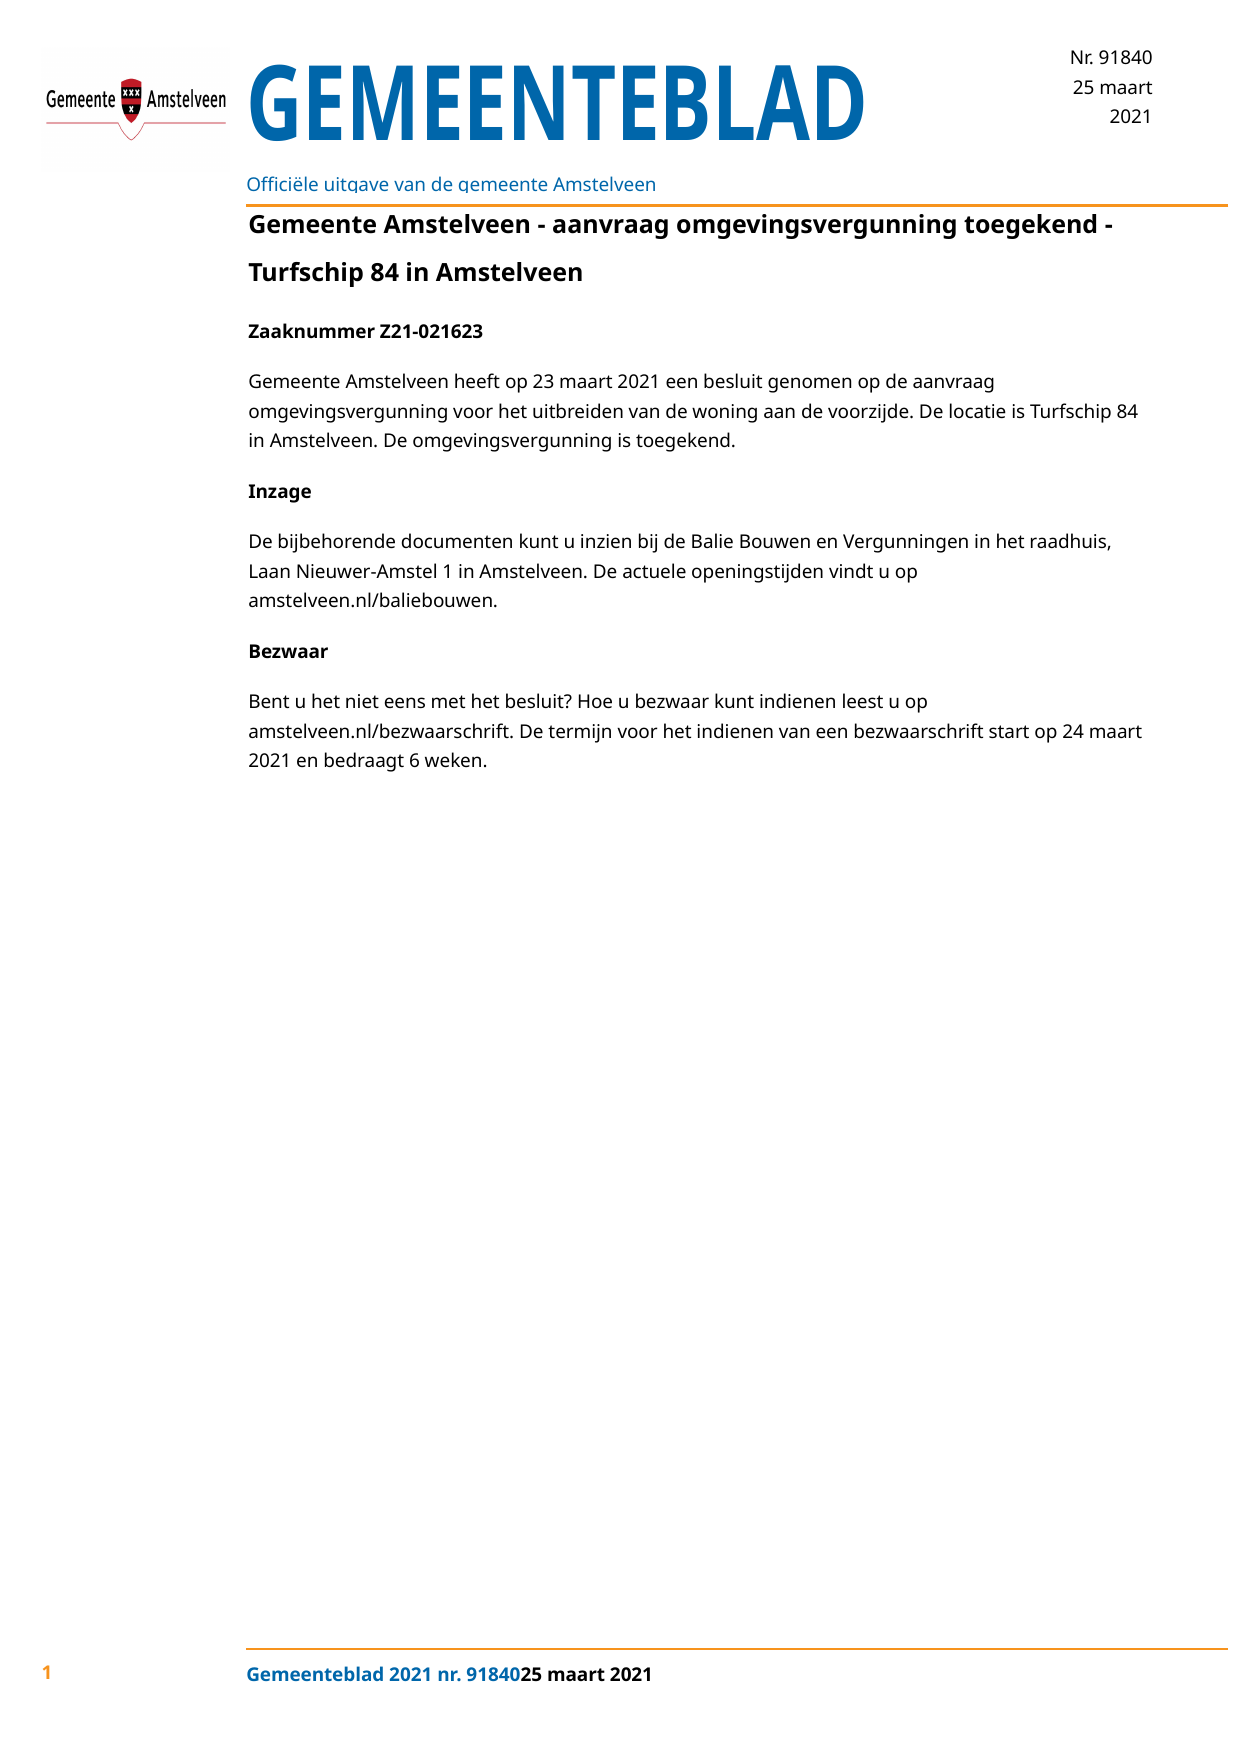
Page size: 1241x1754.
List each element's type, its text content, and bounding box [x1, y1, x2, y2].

text De bijbehorende documenten kunt u inzien bij de Balie Bouwen en Vergunningen in het raadhuis, Laan Nieuwer-Amstel 1 in Amstelveen. De actuele openingstijden vindt u op amstelveen.nl/baliebouwen. [248, 528, 1152, 613]
picture [41, 47, 231, 172]
text Gemeente Amstelveen heeft op 23 maart 2021 een besluit genomen op de aanvraag omgevingsvergunning voor het uitbreiden van de woning aan de voorzijde. De locatie is Turfschip 84 in Amstelveen. De omgevingsvergunning is toegekend. [248, 368, 1152, 453]
text Gemeente Amstelveen - aanvraag omgevingsvergunning toegekend - Turfschip 84 in Amstelveen [248, 207, 1152, 288]
text Bezwaar [248, 638, 1152, 664]
text Inzage [248, 478, 1152, 504]
text Bent u het niet eens met het besluit? Hoe u bezwaar kunt indienen leest u op amstelveen.nl/bezwaarschrift. De termijn voor het indienen van een bezwaarschrift start op 24 maart 2021 en bedraagt 6 weken. [248, 688, 1152, 773]
text Zaaknummer Z21-021623 [248, 318, 1152, 344]
